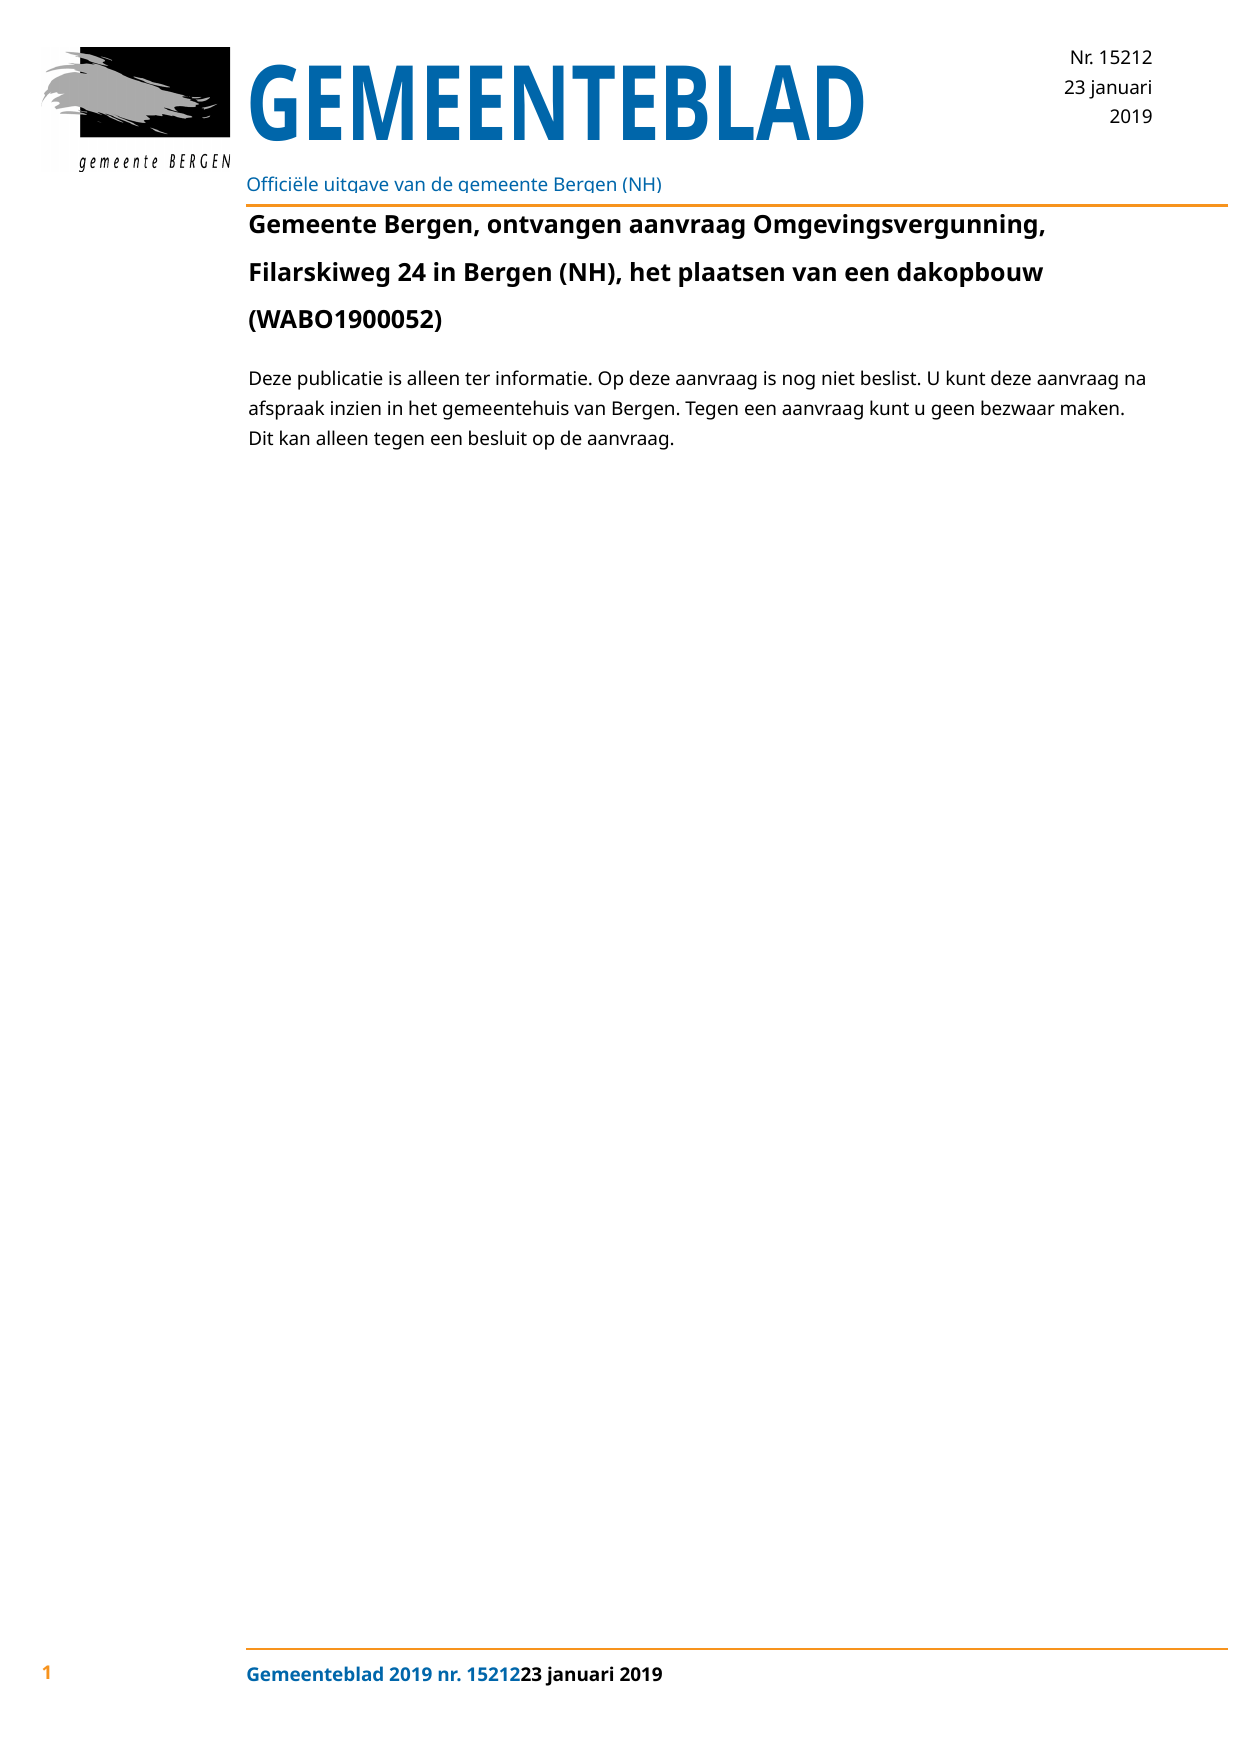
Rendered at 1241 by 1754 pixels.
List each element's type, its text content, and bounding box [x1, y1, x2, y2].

text Deze publicatie is alleen ter informatie. Op deze aanvraag is nog niet beslist. U kunt deze aanvraag na afspraak inzien in het gemeentehuis van Bergen. Tegen een aanvraag kunt u geen bezwaar maken. Dit kan alleen tegen een besluit op de aanvraag. [248, 366, 1152, 450]
text Gemeente Bergen, ontvangen aanvraag Omgevingsvergunning, Filarskiweg 24 in Bergen (NH), het plaatsen van een dakopbouw (WABO1900052) [248, 207, 1152, 336]
picture [41, 47, 231, 172]
